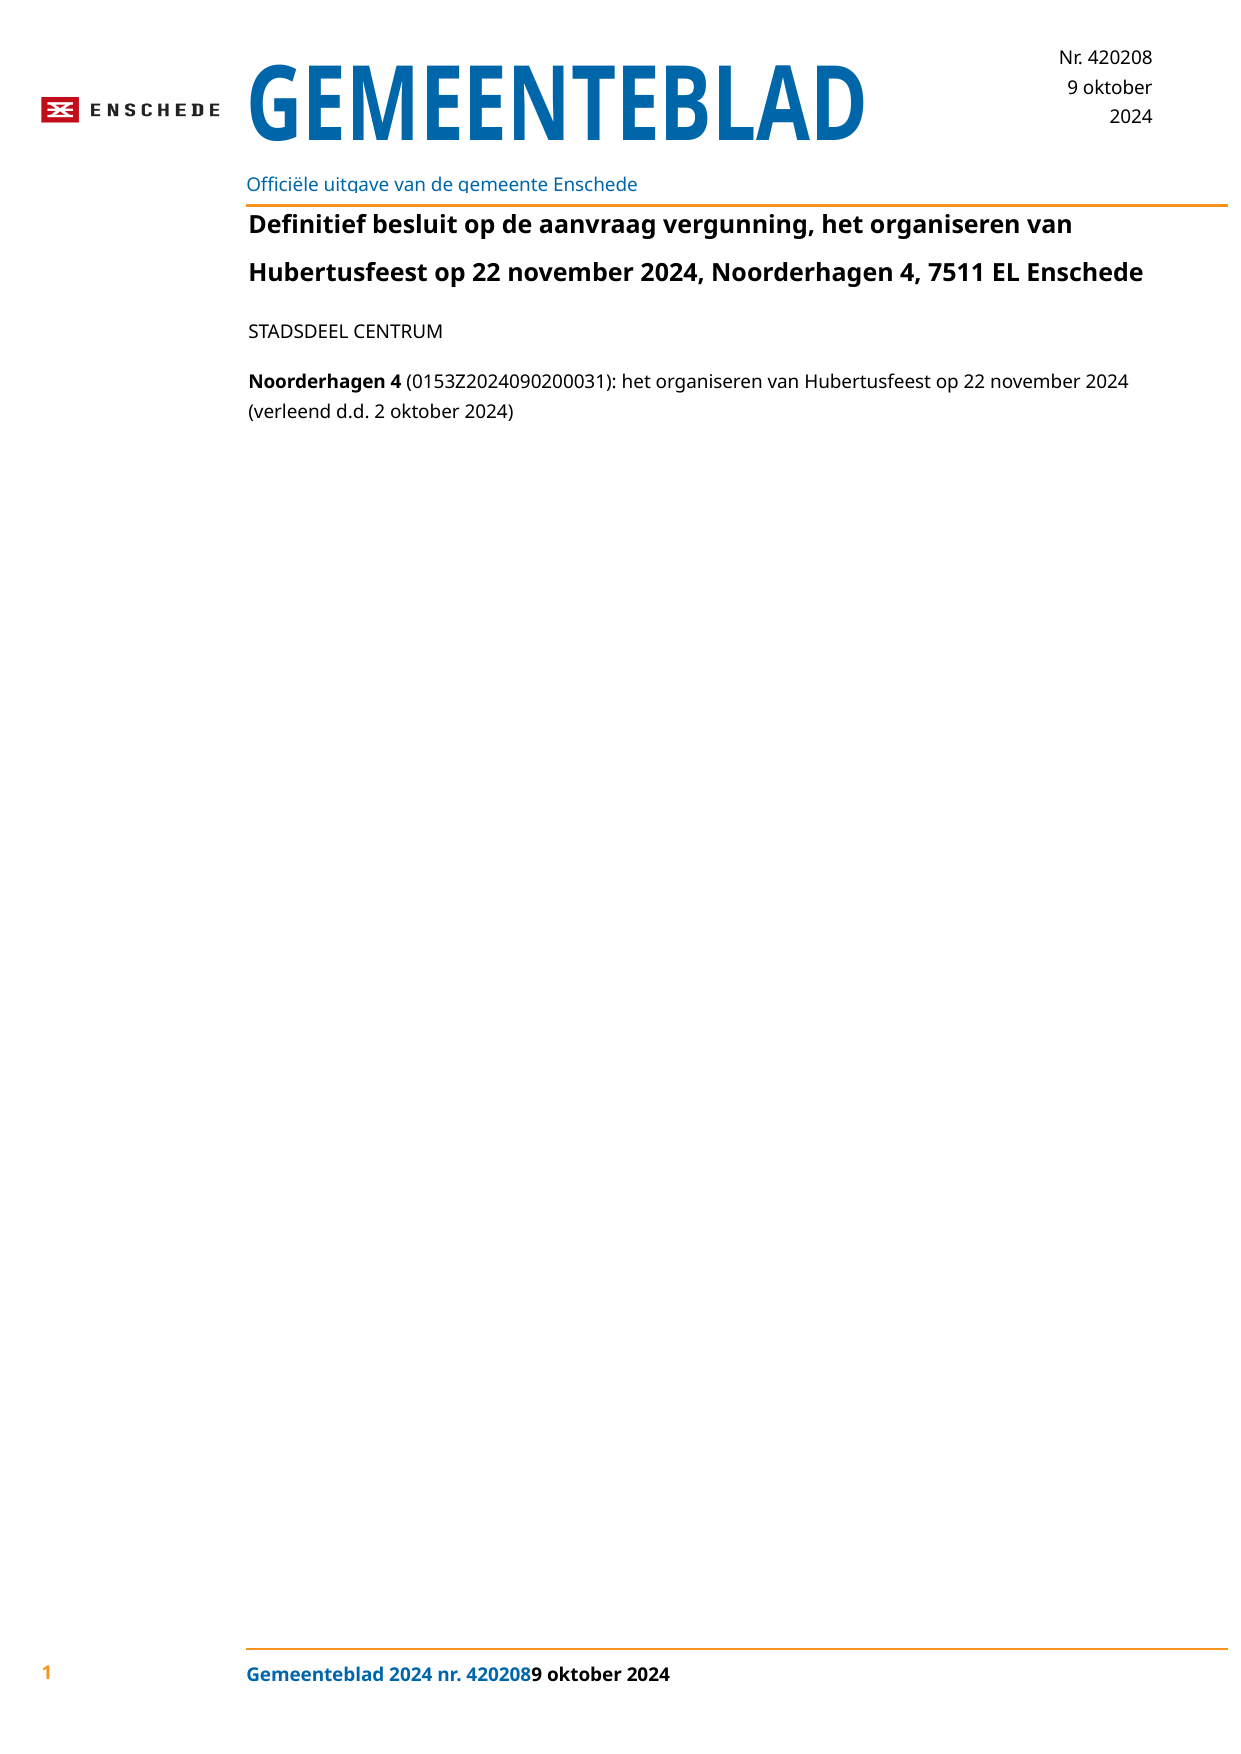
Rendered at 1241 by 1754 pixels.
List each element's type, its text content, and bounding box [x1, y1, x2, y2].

text Definitief besluit op de aanvraag vergunning, het organiseren van Hubertusfeest op 22 november 2024, Noorderhagen 4, 7511 EL Enschede [248, 207, 1152, 288]
text Noorderhagen 4 (0153Z2024090200031): het organiseren van Hubertusfeest op 22 november 2024 (verleend d.d. 2 oktober 2024) [248, 368, 1152, 424]
text STADSDEEL CENTRUM [248, 318, 1152, 344]
picture [41, 47, 231, 172]
